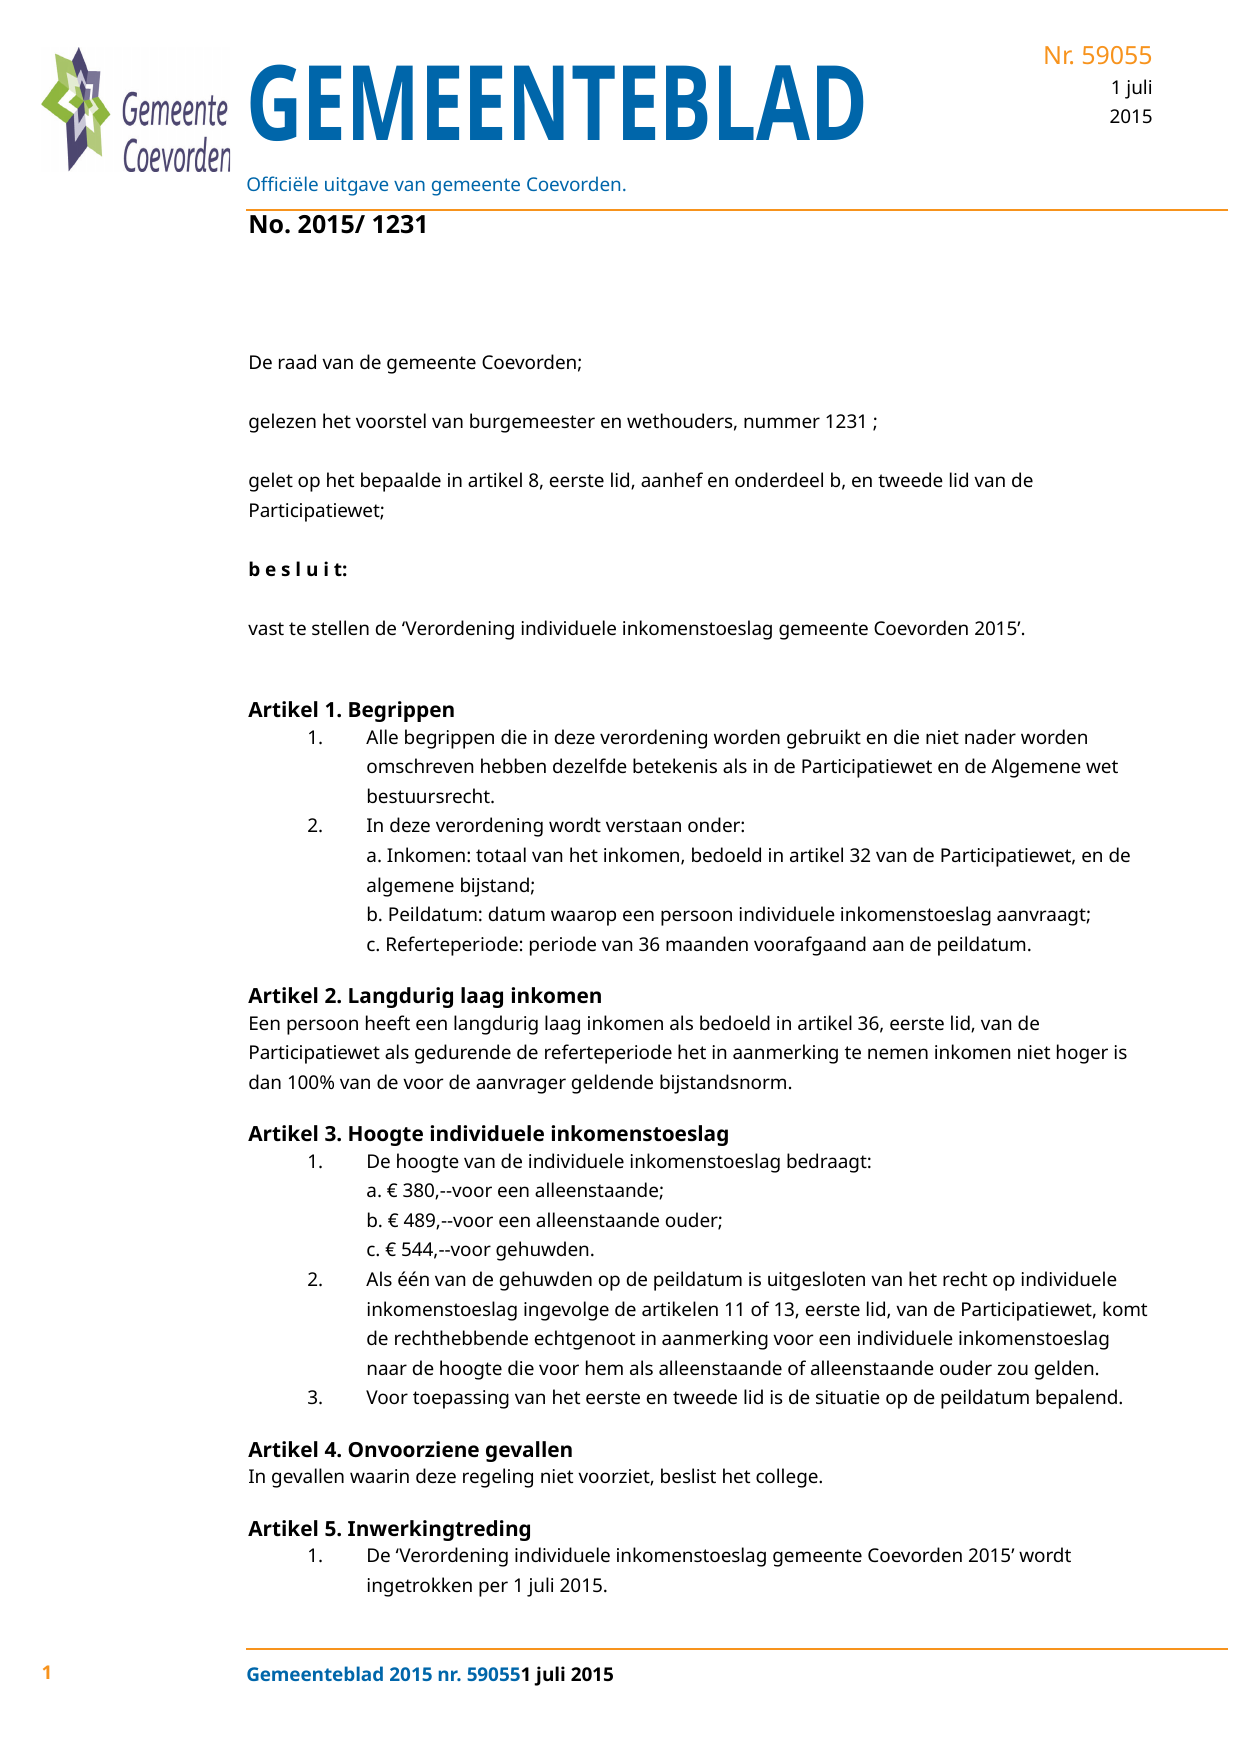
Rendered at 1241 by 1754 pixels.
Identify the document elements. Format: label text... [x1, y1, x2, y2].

text Artikel 3. Hoogte individuele inkomenstoeslag [248, 1119, 1152, 1148]
list Als één van de gehuwden op de peildatum is uitgesloten van het recht op individuele inkomenstoeslag ingevolge de artikelen 11 of 13, eerste lid, van de Participatiewet, komt de rechthebbende echtgenoot in aanmerking voor een individuele inkomenstoeslag naar de hoogte die voor hem als alleenstaande of alleenstaande ouder zou gelden. [307, 1266, 1152, 1381]
list Voor toepassing van het eerste en tweede lid is de situatie op de peildatum bepalend. [307, 1384, 1152, 1410]
text Artikel 2. Langdurig laag inkomen [248, 981, 1152, 1010]
text b e s l u i t: [248, 556, 1152, 582]
list c. Referteperiode: periode van 36 maanden voorafgaand aan de peildatum. [307, 931, 1152, 957]
text No. 2015/ 1231 [248, 211, 1152, 241]
list In deze verordening wordt verstaan onder: [307, 813, 1152, 838]
list a. € 380,--voor een alleenstaande; [307, 1177, 1152, 1203]
text In gevallen waarin deze regeling niet voorziet, beslist het college. [248, 1463, 1152, 1489]
text Artikel 1. Begrippen [248, 695, 1152, 724]
text gelet op het bepaalde in artikel 8, eerste lid, aanhef en onderdeel b, en tweede lid van de Participatiewet; [248, 467, 1152, 523]
text gelezen het voorstel van burgemeester en wethouders, nummer 1231 ; [248, 408, 1152, 434]
list c. € 544,--voor gehuwden. [307, 1237, 1152, 1262]
text vast te stellen de ‘Verordening individuele inkomenstoeslag gemeente Coevorden 2015’. [248, 615, 1152, 641]
list De ‘Verordening individuele inkomenstoeslag gemeente Coevorden 2015’ wordt ingetrokken per 1 juli 2015. [307, 1542, 1152, 1597]
picture [41, 47, 231, 172]
text Artikel 5. Inwerkingtreding [248, 1514, 1152, 1542]
text Een persoon heeft een langdurig laag inkomen als bedoeld in artikel 36, eerste lid, van de Participatiewet als gedurende de referteperiode het in aanmerking te nemen inkomen niet hoger is dan 100% van de voor de aanvrager geldende bijstandsnorm. [248, 1010, 1152, 1095]
text De raad van de gemeente Coevorden; [248, 349, 1152, 375]
list Alle begrippen die in deze verordening worden gebruikt en die niet nader worden omschreven hebben dezelfde betekenis als in de Participatiewet en de Algemene wet bestuursrecht. [307, 724, 1152, 809]
list De hoogte van de individuele inkomenstoeslag bedraagt: [307, 1148, 1152, 1173]
list b. € 489,--voor een alleenstaande ouder; [307, 1207, 1152, 1233]
list b. Peildatum: datum waarop een persoon individuele inkomenstoeslag aanvraagt; [307, 901, 1152, 927]
text Artikel 4. Onvoorziene gevallen [248, 1435, 1152, 1463]
list a. Inkomen: totaal van het inkomen, bedoeld in artikel 32 van de Participatiewet, en de algemene bijstand; [307, 842, 1152, 897]
